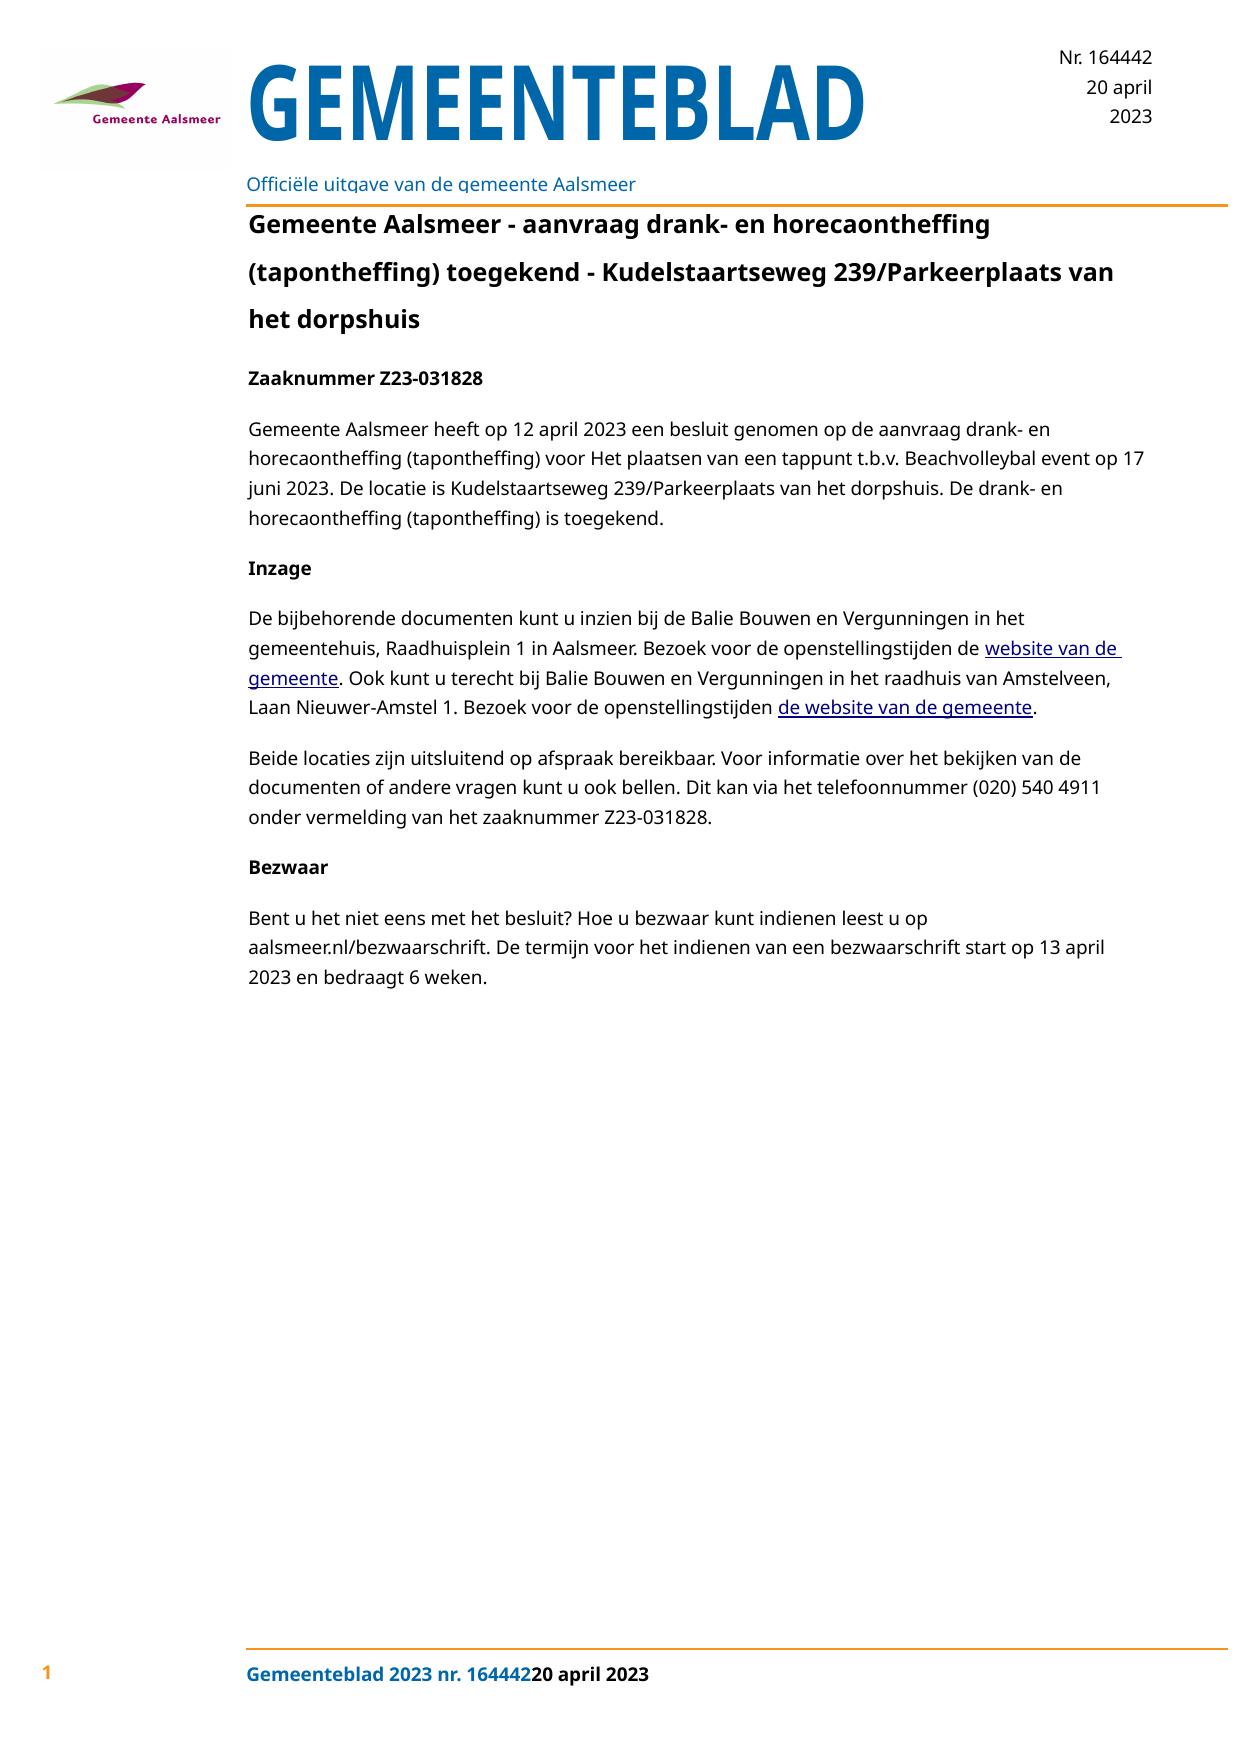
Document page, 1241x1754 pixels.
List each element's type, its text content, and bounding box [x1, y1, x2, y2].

text Zaaknummer Z23-031828 [248, 366, 1152, 391]
text Bezwaar [248, 854, 1152, 880]
text Gemeente Aalsmeer heeft op 12 april 2023 een besluit genomen op de aanvraag drank- en horecaontheffing (tapontheffing) voor Het plaatsen van een tappunt t.b.v. Beachvolleybal event op 17 juni 2023. De locatie is Kudelstaartseweg 239/Parkeerplaats van het dorpshuis. De drank- en horecaontheffing (tapontheffing) is toegekend. [248, 416, 1152, 530]
text Gemeente Aalsmeer - aanvraag drank- en horecaontheffing (tapontheffing) toegekend - Kudelstaartseweg 239/Parkeerplaats van het dorpshuis [248, 207, 1152, 336]
text De bijbehorende documenten kunt u inzien bij de Balie Bouwen en Vergunningen in het gemeentehuis, Raadhuisplein 1 in Aalsmeer. Bezoek voor de openstellingstijden de website van de gemeente. Ook kunt u terecht bij Balie Bouwen en Vergunningen in het raadhuis van Amstelveen, Laan Nieuwer-Amstel 1. Bezoek voor de openstellingstijden de website van de gemeente. [248, 606, 1152, 720]
text Inzage [248, 555, 1152, 581]
text Beide locaties zijn uitsluitend op afspraak bereikbaar. Voor informatie over het bekijken van de documenten of andere vragen kunt u ook bellen. Dit kan via het telefoonnummer (020) 540 4911 onder vermelding van het zaaknummer Z23-031828. [248, 745, 1152, 829]
picture [41, 47, 231, 172]
text Bent u het niet eens met het besluit? Hoe u bezwaar kunt indienen leest u op aalsmeer.nl/bezwaarschrift. De termijn voor het indienen van een bezwaarschrift start op 13 april 2023 en bedraagt 6 weken. [248, 905, 1152, 989]
